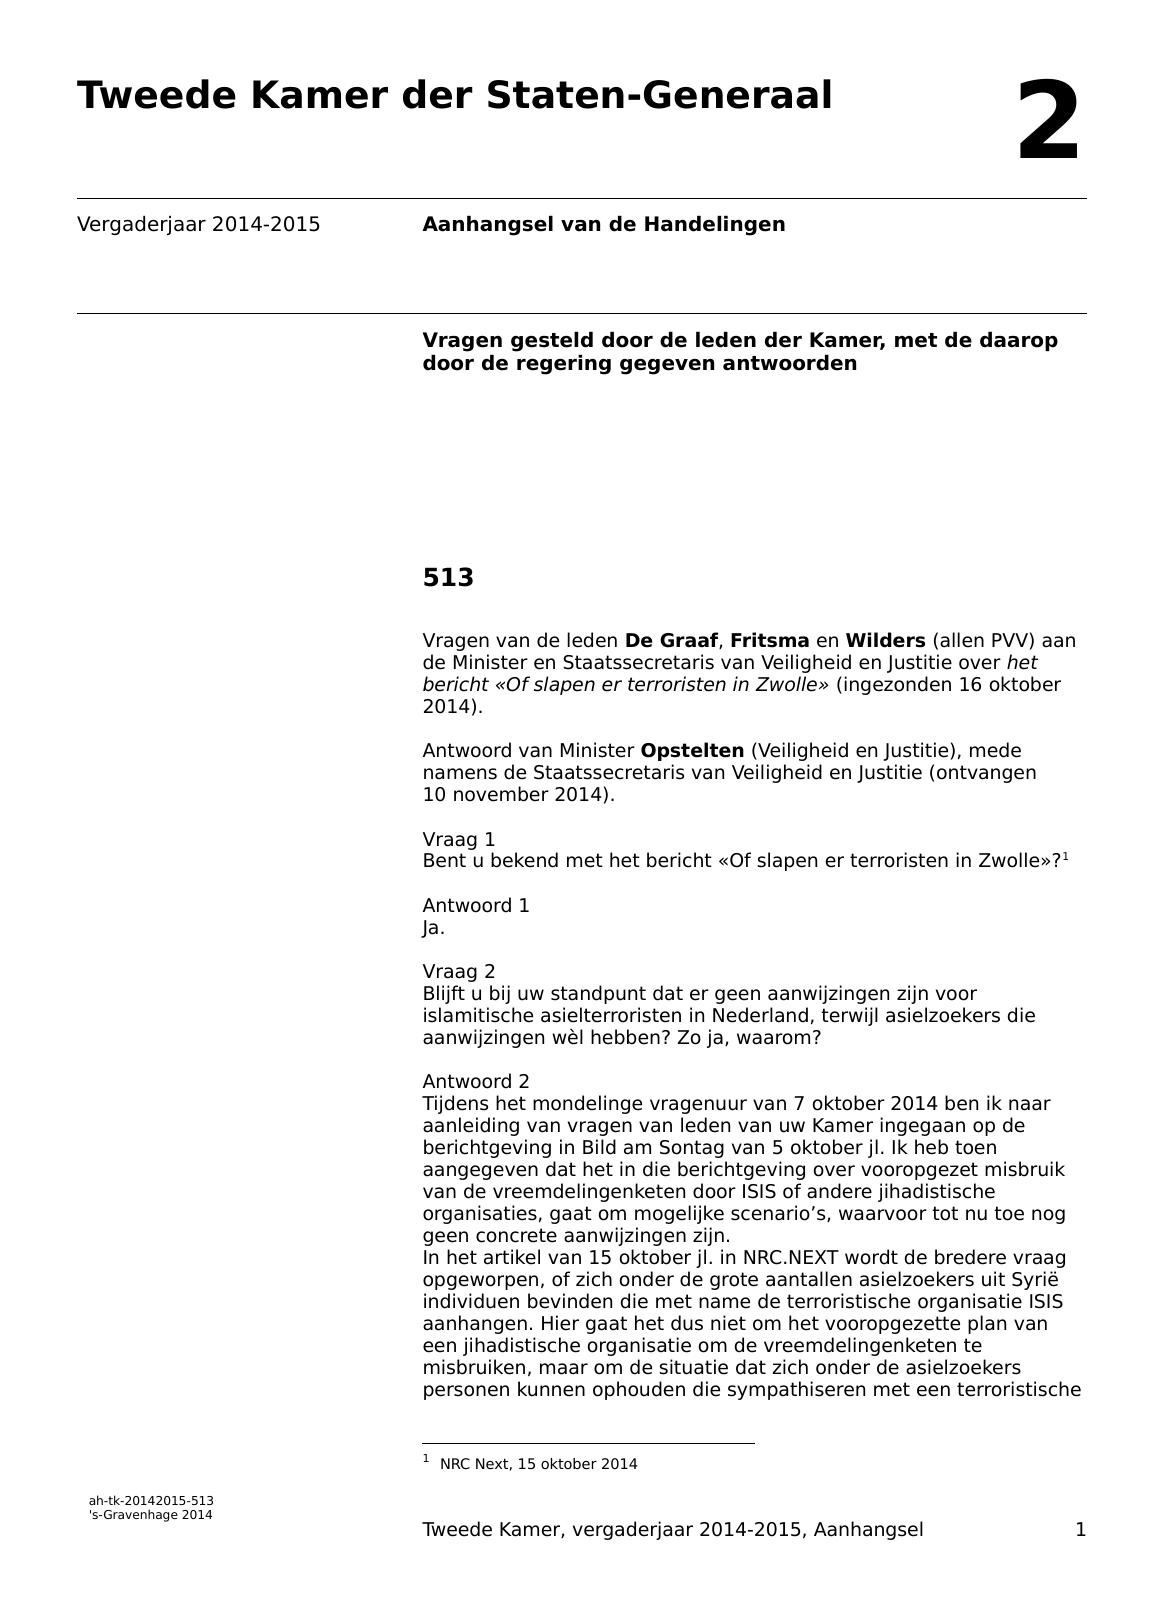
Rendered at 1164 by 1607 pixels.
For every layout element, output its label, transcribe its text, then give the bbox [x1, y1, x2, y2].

table_cell [77, 314, 422, 375]
table_header Tweede Kamer der Staten-Generaal [77, 59, 886, 198]
text Vragen van de leden De Graaf, Fritsma en Wilders (allen PVV) aan de Minister en Staatssecretaris van Veiligheid en Justitie over het bericht «Of slapen er terroristen in Zwolle» (ingezonden 16 oktober 2014). [422, 630, 1087, 718]
table_header 2 [886, 59, 1087, 198]
table_cell Aanhangsel van de Handelingen [422, 199, 1087, 313]
text Blijft u bij uw standpunt dat er geen aanwijzingen zijn voor islamitische asielterroristen in Nederland, terwijl asielzoekers die aanwijzingen wèl hebben? Zo ja, waarom? [422, 983, 1087, 1049]
text Antwoord 1 [422, 894, 1087, 917]
text Vraag 1 [422, 828, 1087, 850]
text Ja. [422, 917, 1087, 938]
text Antwoord van Minister Opstelten (Veiligheid en Justitie), mede namens de Staatssecretaris van Veiligheid en Justitie (ontvangen 10 november 2014). [422, 740, 1087, 806]
text Vraag 2 [422, 961, 1087, 983]
text 's-Gravenhage 2014 [88, 1508, 323, 1522]
text In het artikel van 15 oktober jl. in NRC.NEXT wordt de bredere vraag opgeworpen, of zich onder de grote aantallen asielzoekers uit Syrië individuen bevinden die met name de terroristische organisatie ISIS aanhangen. Hier gaat het dus niet om het vooropgezette plan van een jihadistische organisatie om de vreemdelingenketen te misbruiken, maar om de situatie dat zich onder de asielzoekers personen kunnen ophouden die sympathiseren met een terroristische [422, 1247, 1087, 1401]
text 513 [422, 563, 1087, 592]
text NRC Next, 15 oktober 2014 [422, 1452, 1087, 1474]
text ah-tk-20142015-513 [88, 1494, 323, 1508]
text Bent u bekend met het bericht «Of slapen er terroristen in Zwolle»? [422, 850, 1087, 872]
text Antwoord 2 [422, 1071, 1087, 1093]
table_cell Vragen gesteld door de leden der Kamer, met de daarop door de regering gegeven antwoorden [422, 314, 1087, 375]
text Tijdens het mondelinge vragenuur van 7 oktober 2014 ben ik naar aanleiding van vragen van leden van uw Kamer ingegaan op de berichtgeving in Bild am Sontag van 5 oktober jl. Ik heb toen aangegeven dat het in die berichtgeving over vooropgezet misbruik van de vreemdelingenketen door ISIS of andere jihadistische organisaties, gaat om mogelijke scenario’s, waarvoor tot nu toe nog geen concrete aanwijzingen zijn. [422, 1093, 1087, 1247]
table_cell Vergaderjaar 2014-2015 [77, 199, 422, 313]
